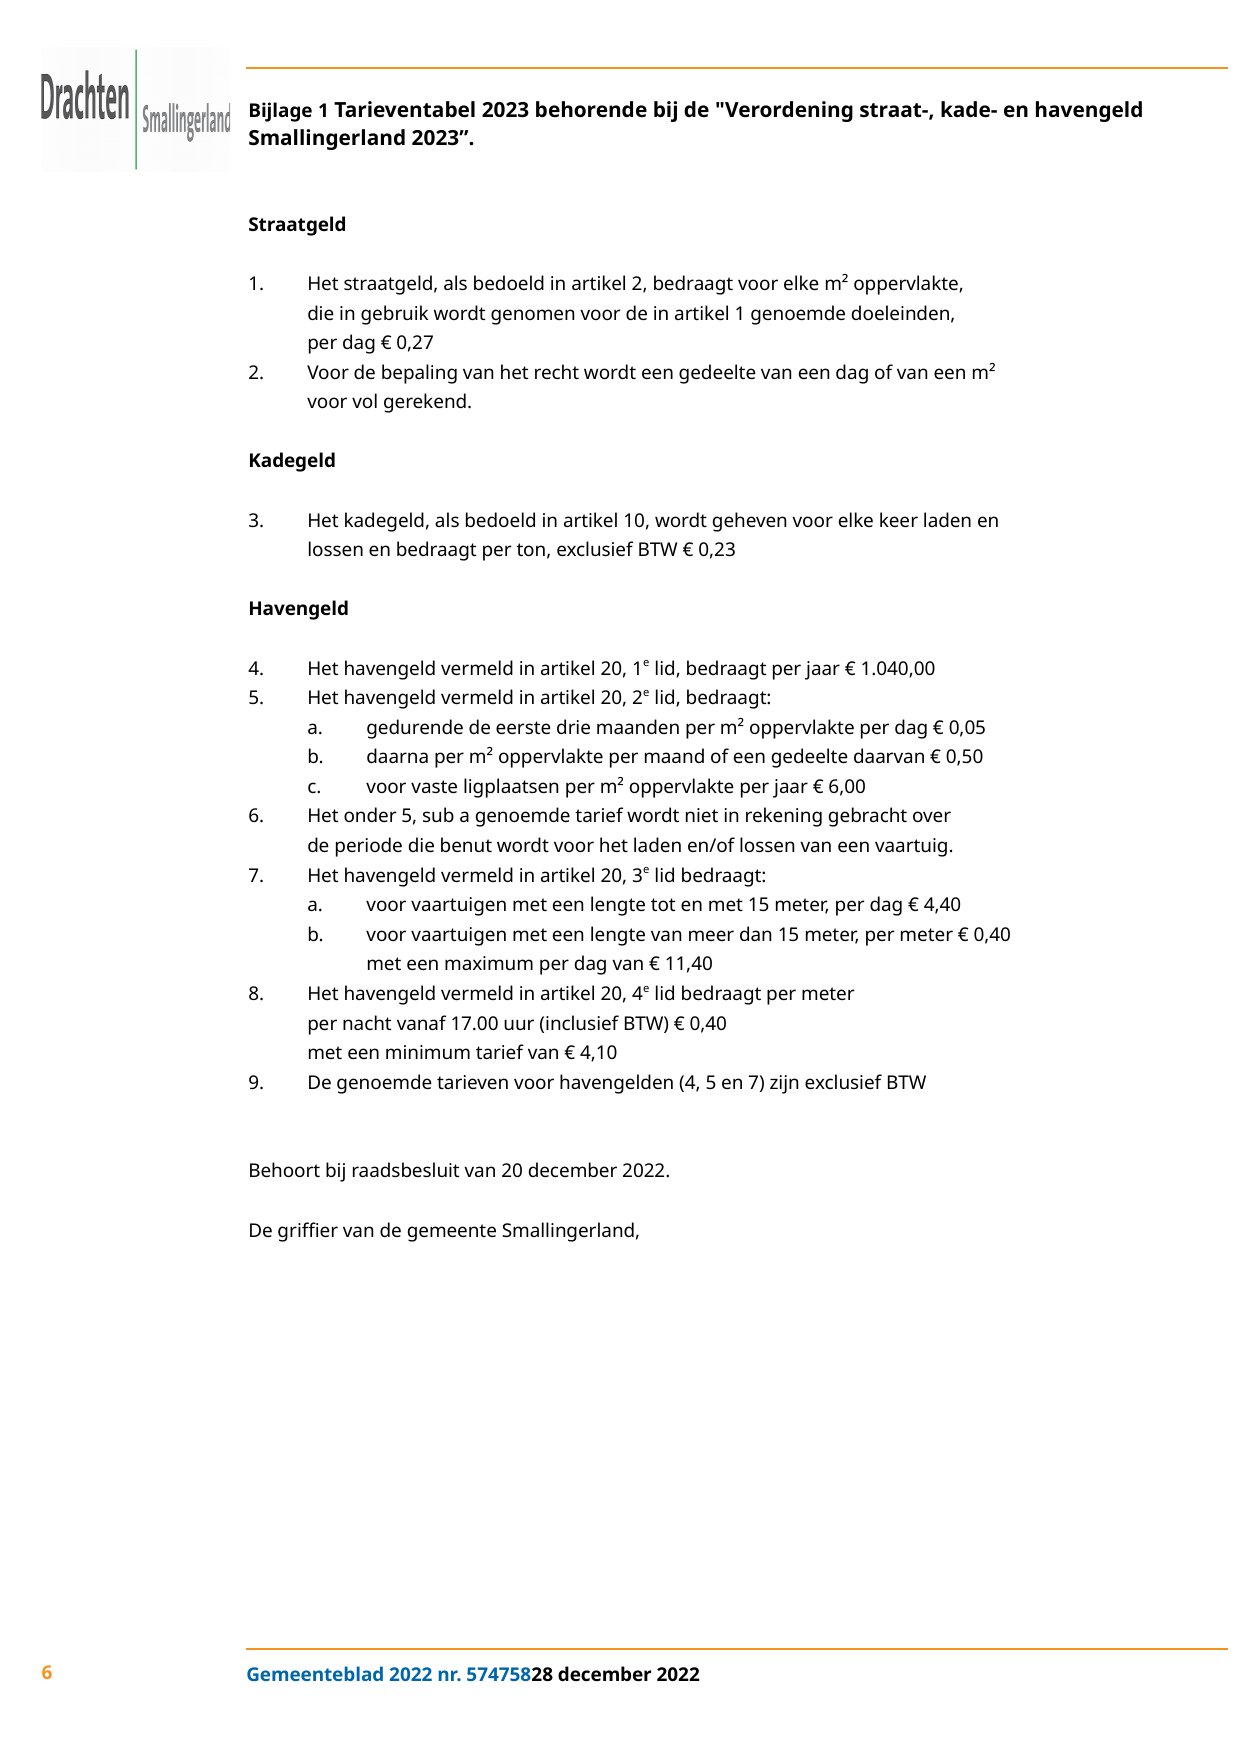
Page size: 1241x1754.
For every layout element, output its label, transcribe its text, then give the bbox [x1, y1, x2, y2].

list die in gebruik wordt genomen voor de in artikel 1 genoemde doeleinden, [248, 300, 1152, 325]
list voor vaartuigen met een lengte van meer dan 15 meter, per meter € 0,40 [307, 921, 1152, 947]
list per dag € 0,27 [248, 329, 1152, 355]
list daarna per m² oppervlakte per maand of een gedeelte daarvan € 0,50 [307, 743, 1152, 769]
list Voor de bepaling van het recht wordt een gedeelte van een dag of van een m² [248, 359, 1152, 384]
text Straatgeld [248, 211, 1152, 237]
list de periode die benut wordt voor het laden en/of lossen van een vaartuig. [248, 832, 1152, 858]
text Havengeld [248, 596, 1152, 621]
list per nacht vanaf 17.00 uur (inclusief BTW) € 0,40 [248, 1010, 1152, 1035]
list met een minimum tarief van € 4,10 [248, 1039, 1152, 1065]
list met een maximum per dag van € 11,40 [307, 951, 1152, 976]
list Het onder 5, sub a genoemde tarief wordt niet in rekening gebracht over [248, 803, 1152, 828]
text Kadegeld [248, 448, 1152, 473]
picture [41, 47, 231, 172]
list Het havengeld vermeld in artikel 20, 4e lid bedraagt per meter [248, 980, 1152, 1006]
list Het kadegeld, als bedoeld in artikel 10, wordt geheven voor elke keer laden en [248, 507, 1152, 532]
list Het havengeld vermeld in artikel 20, 2e lid, bedraagt: [248, 684, 1152, 710]
list gedurende de eerste drie maanden per m² oppervlakte per dag € 0,05 [307, 714, 1152, 739]
text Bijlage 1 Tarieventabel 2023 behorende bij de "Verordening straat-, kade- en havengeld Smallingerland 2023”. [248, 95, 1152, 152]
list voor vaste ligplaatsen per m² oppervlakte per jaar € 6,00 [307, 773, 1152, 799]
text De griffier van de gemeente Smallingerland, [248, 1217, 1152, 1242]
list Het straatgeld, als bedoeld in artikel 2, bedraagt voor elke m² oppervlakte, [248, 270, 1152, 296]
list voor vaartuigen met een lengte tot en met 15 meter, per dag € 4,40 [307, 891, 1152, 917]
list Het havengeld vermeld in artikel 20, 3e lid bedraagt: [248, 862, 1152, 887]
list Het havengeld vermeld in artikel 20, 1e lid, bedraagt per jaar € 1.040,00 [248, 655, 1152, 680]
list lossen en bedraagt per ton, exclusief BTW € 0,23 [248, 536, 1152, 562]
list De genoemde tarieven voor havengelden (4, 5 en 7) zijn exclusief BTW [248, 1069, 1152, 1094]
text Behoort bij raadsbesluit van 20 december 2022. [248, 1158, 1152, 1183]
list voor vol gerekend. [248, 388, 1152, 414]
